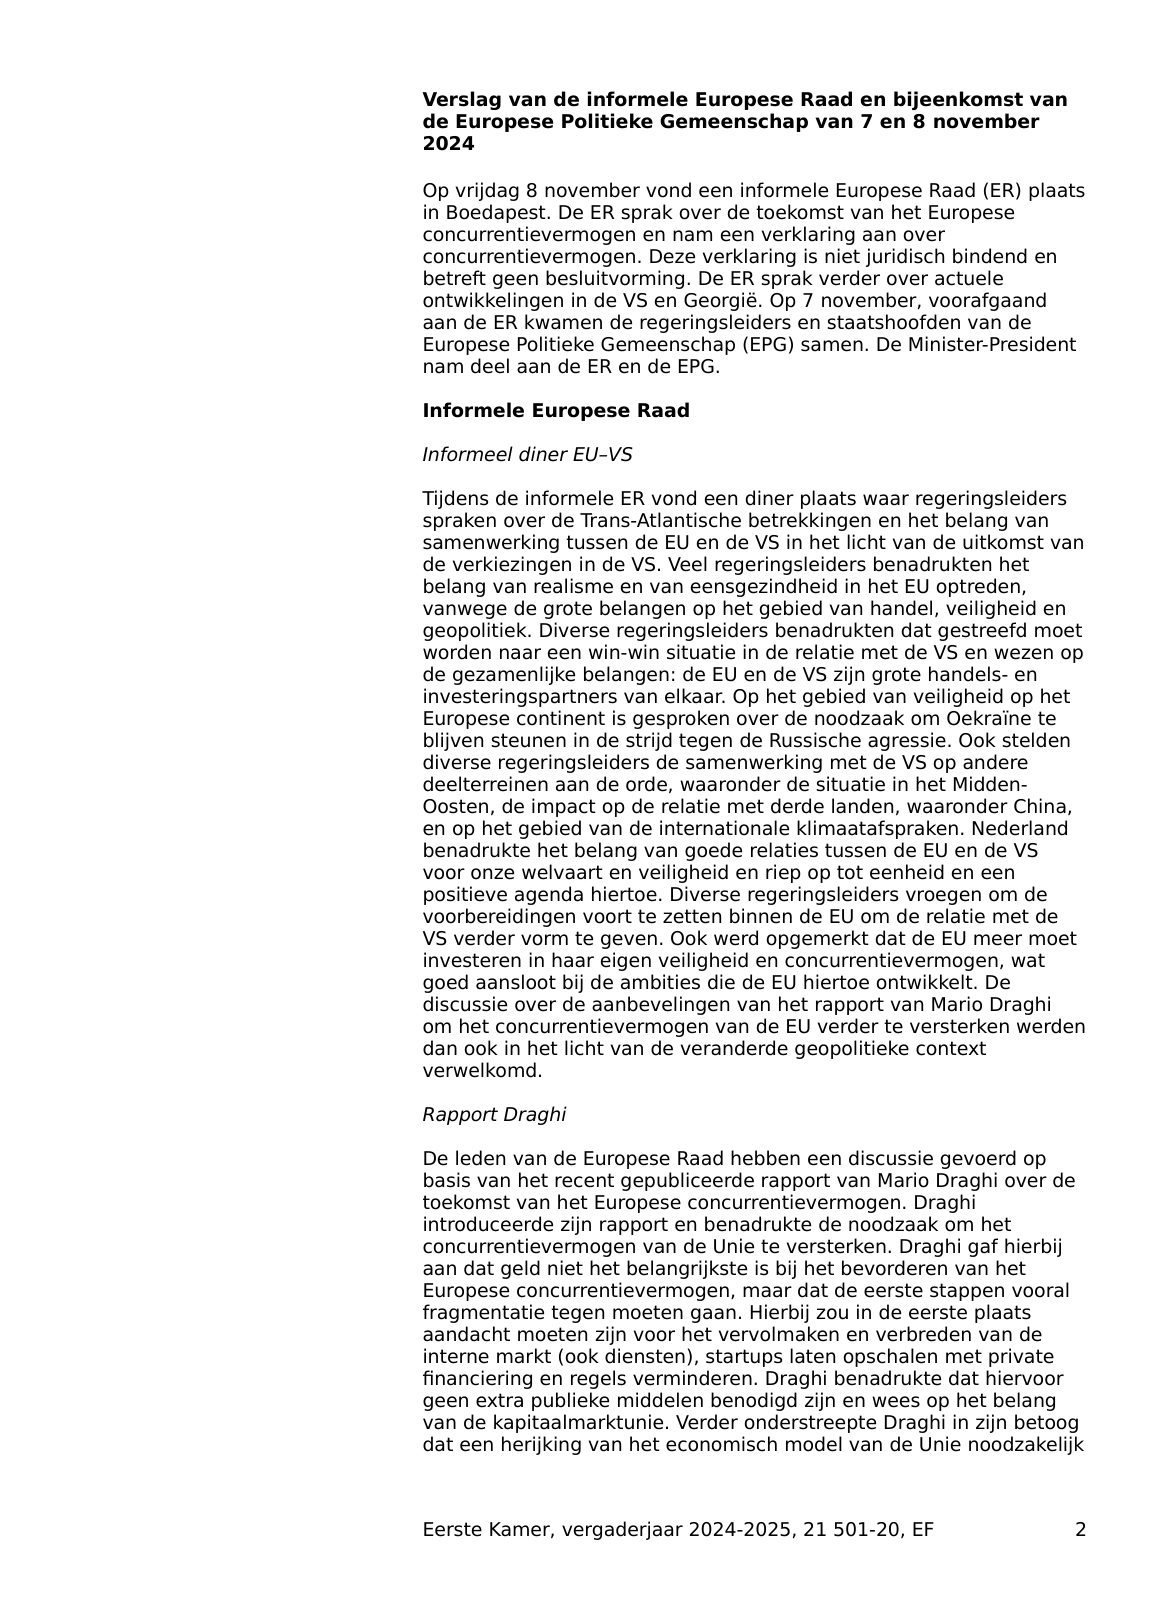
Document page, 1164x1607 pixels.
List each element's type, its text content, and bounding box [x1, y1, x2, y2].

subtitle Informeel diner EU–VS [422, 444, 1087, 466]
subtitle Rapport Draghi [422, 1104, 1087, 1126]
text Op vrijdag 8 november vond een informele Europese Raad (ER) plaats in Boedapest. De ER sprak over de toekomst van het Europese concurrentievermogen en nam een verklaring aan over concurrentievermogen. Deze verklaring is niet juridisch bindend en betreft geen besluitvorming. De ER sprak verder over actuele ontwikkelingen in de VS en Georgië. Op 7 november, voorafgaand aan de ER kwamen de regeringsleiders en staatshoofden van de Europese Politieke Gemeenschap (EPG) samen. De Minister-President nam deel aan de ER en de EPG. [422, 180, 1087, 378]
text Tijdens de informele ER vond een diner plaats waar regeringsleiders spraken over de Trans-Atlantische betrekkingen en het belang van samenwerking tussen de EU en de VS in het licht van de uitkomst van de verkiezingen in de VS. Veel regeringsleiders benadrukten het belang van realisme en van eensgezindheid in het EU optreden, vanwege de grote belangen op het gebied van handel, veiligheid en geopolitiek. Diverse regeringsleiders benadrukten dat gestreefd moet worden naar een win-win situatie in de relatie met de VS en wezen op de gezamenlijke belangen: de EU en de VS zijn grote handels- en investeringspartners van elkaar. Op het gebied van veiligheid op het Europese continent is gesproken over de noodzaak om Oekraïne te blijven steunen in de strijd tegen de Russische agressie. Ook stelden diverse regeringsleiders de samenwerking met de VS op andere deelterreinen aan de orde, waaronder de situatie in het Midden-Oosten, de impact op de relatie met derde landen, waaronder China, en op het gebied van de internationale klimaatafspraken. Nederland benadrukte het belang van goede relaties tussen de EU en de VS voor onze welvaart en veiligheid en riep op tot eenheid en een positieve agenda hiertoe. Diverse regeringsleiders vroegen om de voorbereidingen voort te zetten binnen de EU om de relatie met de VS verder vorm te geven. Ook werd opgemerkt dat de EU meer moet investeren in haar eigen veiligheid en concurrentievermogen, wat goed aansloot bij de ambities die de EU hiertoe ontwikkelt. De discussie over de aanbevelingen van het rapport van Mario Draghi om het concurrentievermogen van de EU verder te versterken werden dan ook in het licht van de veranderde geopolitieke context verwelkomd. [422, 488, 1087, 1082]
subtitle Informele Europese Raad [422, 400, 1087, 422]
subtitle Verslag van de informele Europese Raad en bijeenkomst van de Europese Politieke Gemeenschap van 7 en 8 november 2024 [422, 89, 1087, 155]
text De leden van de Europese Raad hebben een discussie gevoerd op basis van het recent gepubliceerde rapport van Mario Draghi over de toekomst van het Europese concurrentievermogen. Draghi introduceerde zijn rapport en benadrukte de noodzaak om het concurrentievermogen van de Unie te versterken. Draghi gaf hierbij aan dat geld niet het belangrijkste is bij het bevorderen van het Europese concurrentievermogen, maar dat de eerste stappen vooral fragmentatie tegen moeten gaan. Hierbij zou in de eerste plaats aandacht moeten zijn voor het vervolmaken en verbreden van de interne markt (ook diensten), startups laten opschalen met private financiering en regels verminderen. Draghi benadrukte dat hiervoor geen extra publieke middelen benodigd zijn en wees op het belang van de kapitaalmarktunie. Verder onderstreepte Draghi in zijn betoog dat een herijking van het economisch model van de Unie noodzakelijk [422, 1148, 1087, 1456]
